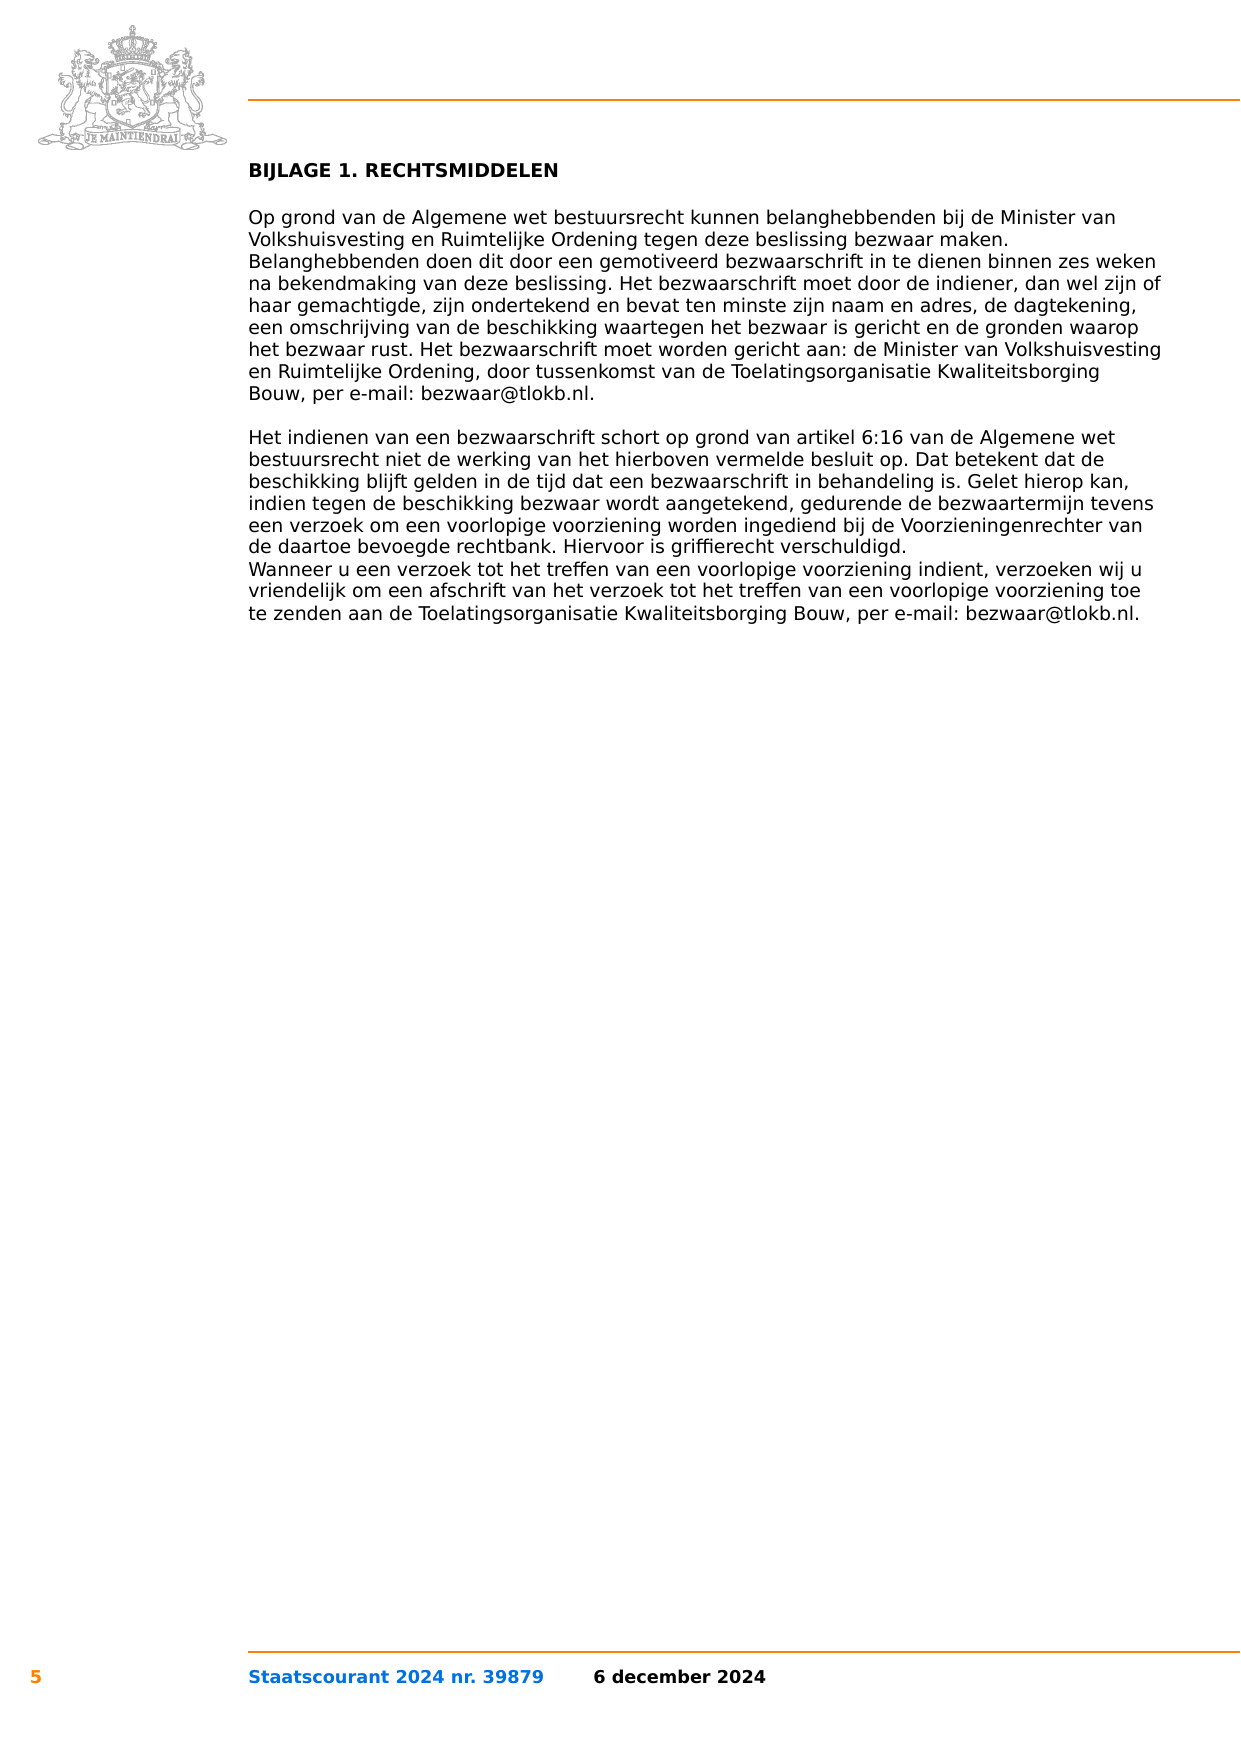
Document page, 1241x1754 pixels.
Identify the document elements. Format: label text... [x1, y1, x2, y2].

text Op grond van de Algemene wet bestuursrecht kunnen belanghebbenden bij de Minister van Volkshuisvesting en Ruimtelijke Ordening tegen deze beslissing bezwaar maken. Belanghebbenden doen dit door een gemotiveerd bezwaarschrift in te dienen binnen zes weken na bekendmaking van deze beslissing. Het bezwaarschrift moet door de indiener, dan wel zijn of haar gemachtigde, zijn ondertekend en bevat ten minste zijn naam en adres, de dagtekening, een omschrijving van de beschikking waartegen het bezwaar is gericht en de gronden waarop het bezwaar rust. Het bezwaarschrift moet worden gericht aan: de Minister van Volkshuisvesting en Ruimtelijke Ordening, door tussenkomst van de Toelatingsorganisatie Kwaliteitsborging Bouw, per e-mail: bezwaar@tlokb.nl. [248, 207, 1163, 405]
text Wanneer u een verzoek tot het treffen van een voorlopige voorziening indient, verzoeken wij u vriendelijk om een afschrift van het verzoek tot het treffen van een voorlopige voorziening toe te zenden aan de Toelatingsorganisatie Kwaliteitsborging Bouw, per e-mail: bezwaar@tlokb.nl. [248, 558, 1163, 624]
subtitle BIJLAGE 1. RECHTSMIDDELEN [248, 160, 1163, 182]
text Het indienen van een bezwaarschrift schort op grond van artikel 6:16 van de Algemene wet bestuursrecht niet de werking van het hierboven vermelde besluit op. Dat betekent dat de beschikking blijft gelden in de tijd dat een bezwaarschrift in behandeling is. Gelet hierop kan, indien tegen de beschikking bezwaar wordt aangetekend, gedurende de bezwaartermijn tevens een verzoek om een voorlopige voorziening worden ingediend bij de Voorzieningenrechter van de daartoe bevoegde rechtbank. Hiervoor is griffierecht verschuldigd. [248, 427, 1163, 558]
picture [38, 25, 227, 150]
